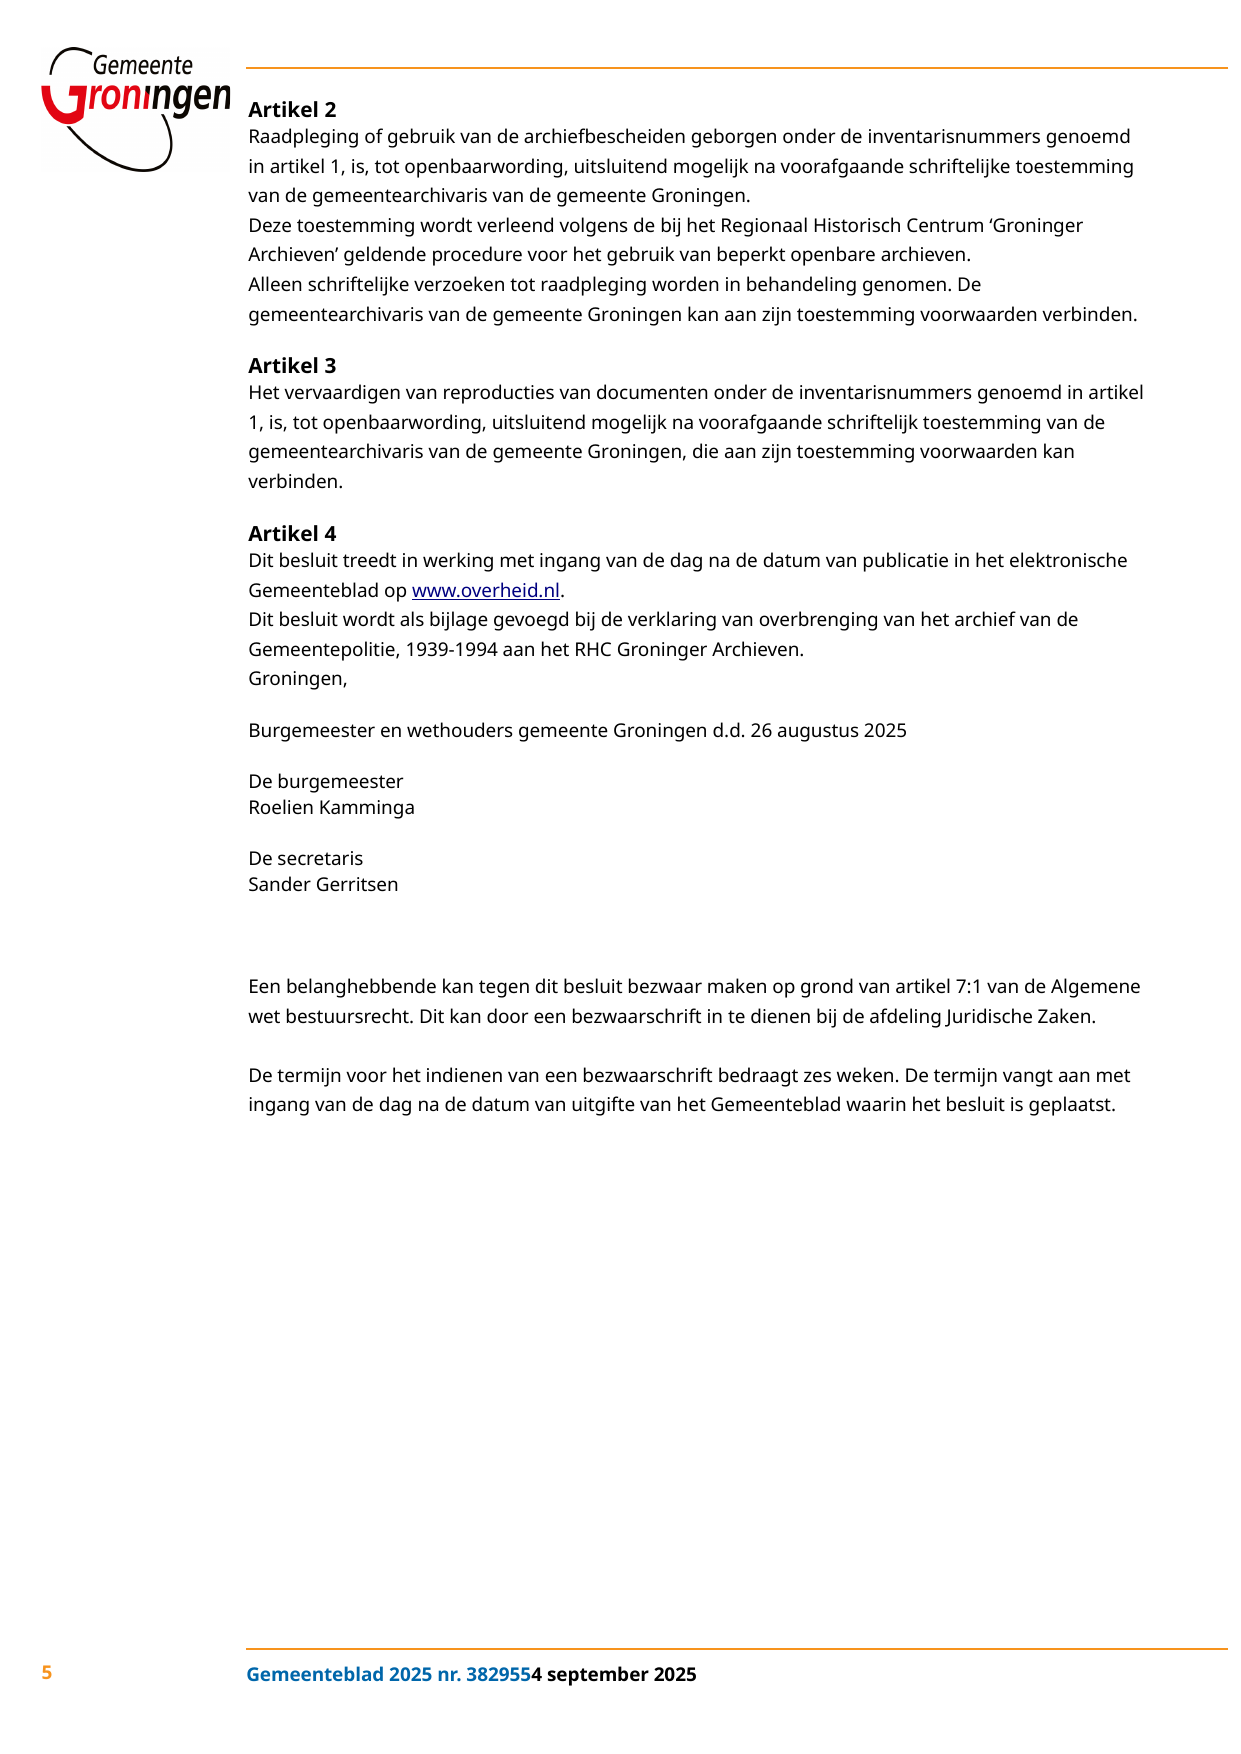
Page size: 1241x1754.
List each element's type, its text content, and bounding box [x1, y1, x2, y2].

picture [41, 47, 231, 172]
text Een belanghebbende kan tegen dit besluit bezwaar maken op grond van artikel 7:1 van de Algemene wet bestuursrecht. Dit kan door een bezwaarschrift in te dienen bij de afdeling Juridische Zaken. [248, 973, 1152, 1028]
text Artikel 4 [248, 519, 1152, 547]
text Dit besluit treedt in werking met ingang van de dag na de datum van publicatie in het elektronische Gemeenteblad op www.overheid.nl. [248, 547, 1152, 602]
text Dit besluit wordt als bijlage gevoegd bij de verklaring van overbrenging van het archief van de Gemeentepolitie, 1939-1994 aan het RHC Groninger Archieven. [248, 606, 1152, 662]
text Het vervaardigen van reproducties van documenten onder de inventarisnummers genoemd in artikel 1, is, tot openbaarwording, uitsluitend mogelijk na voorafgaande schriftelijk toestemming van de gemeentearchivaris van de gemeente Groningen, die aan zijn toestemming voorwaarden kan verbinden. [248, 379, 1152, 494]
text Burgemeester en wethouders gemeente Groningen d.d. 26 augustus 2025 [248, 717, 1152, 743]
text Artikel 3 [248, 351, 1152, 379]
text De termijn voor het indienen van een bezwaarschrift bedraagt zes weken. De termijn vangt aan met ingang van de dag na de datum van uitgifte van het Gemeenteblad waarin het besluit is geplaatst. [248, 1062, 1152, 1117]
text Alleen schriftelijke verzoeken tot raadpleging worden in behandeling genomen. De gemeentearchivaris van de gemeente Groningen kan aan zijn toestemming voorwaarden verbinden. [248, 271, 1152, 326]
text Roelien Kamminga [248, 794, 1152, 820]
text Raadpleging of gebruik van de archiefbescheiden geborgen onder de inventarisnummers genoemd in artikel 1, is, tot openbaarwording, uitsluitend mogelijk na voorafgaande schriftelijke toestemming van de gemeentearchivaris van de gemeente Groningen. [248, 123, 1152, 208]
text De burgemeester [248, 768, 1152, 794]
text De secretaris [248, 846, 1152, 871]
text Groningen, [248, 666, 1152, 691]
text Sander Gerritsen [248, 871, 1152, 897]
text Deze toestemming wordt verleend volgens de bij het Regionaal Historisch Centrum ‘Groninger Archieven’ geldende procedure voor het gebruik van beperkt openbare archieven. [248, 212, 1152, 267]
text Artikel 2 [248, 95, 1152, 123]
